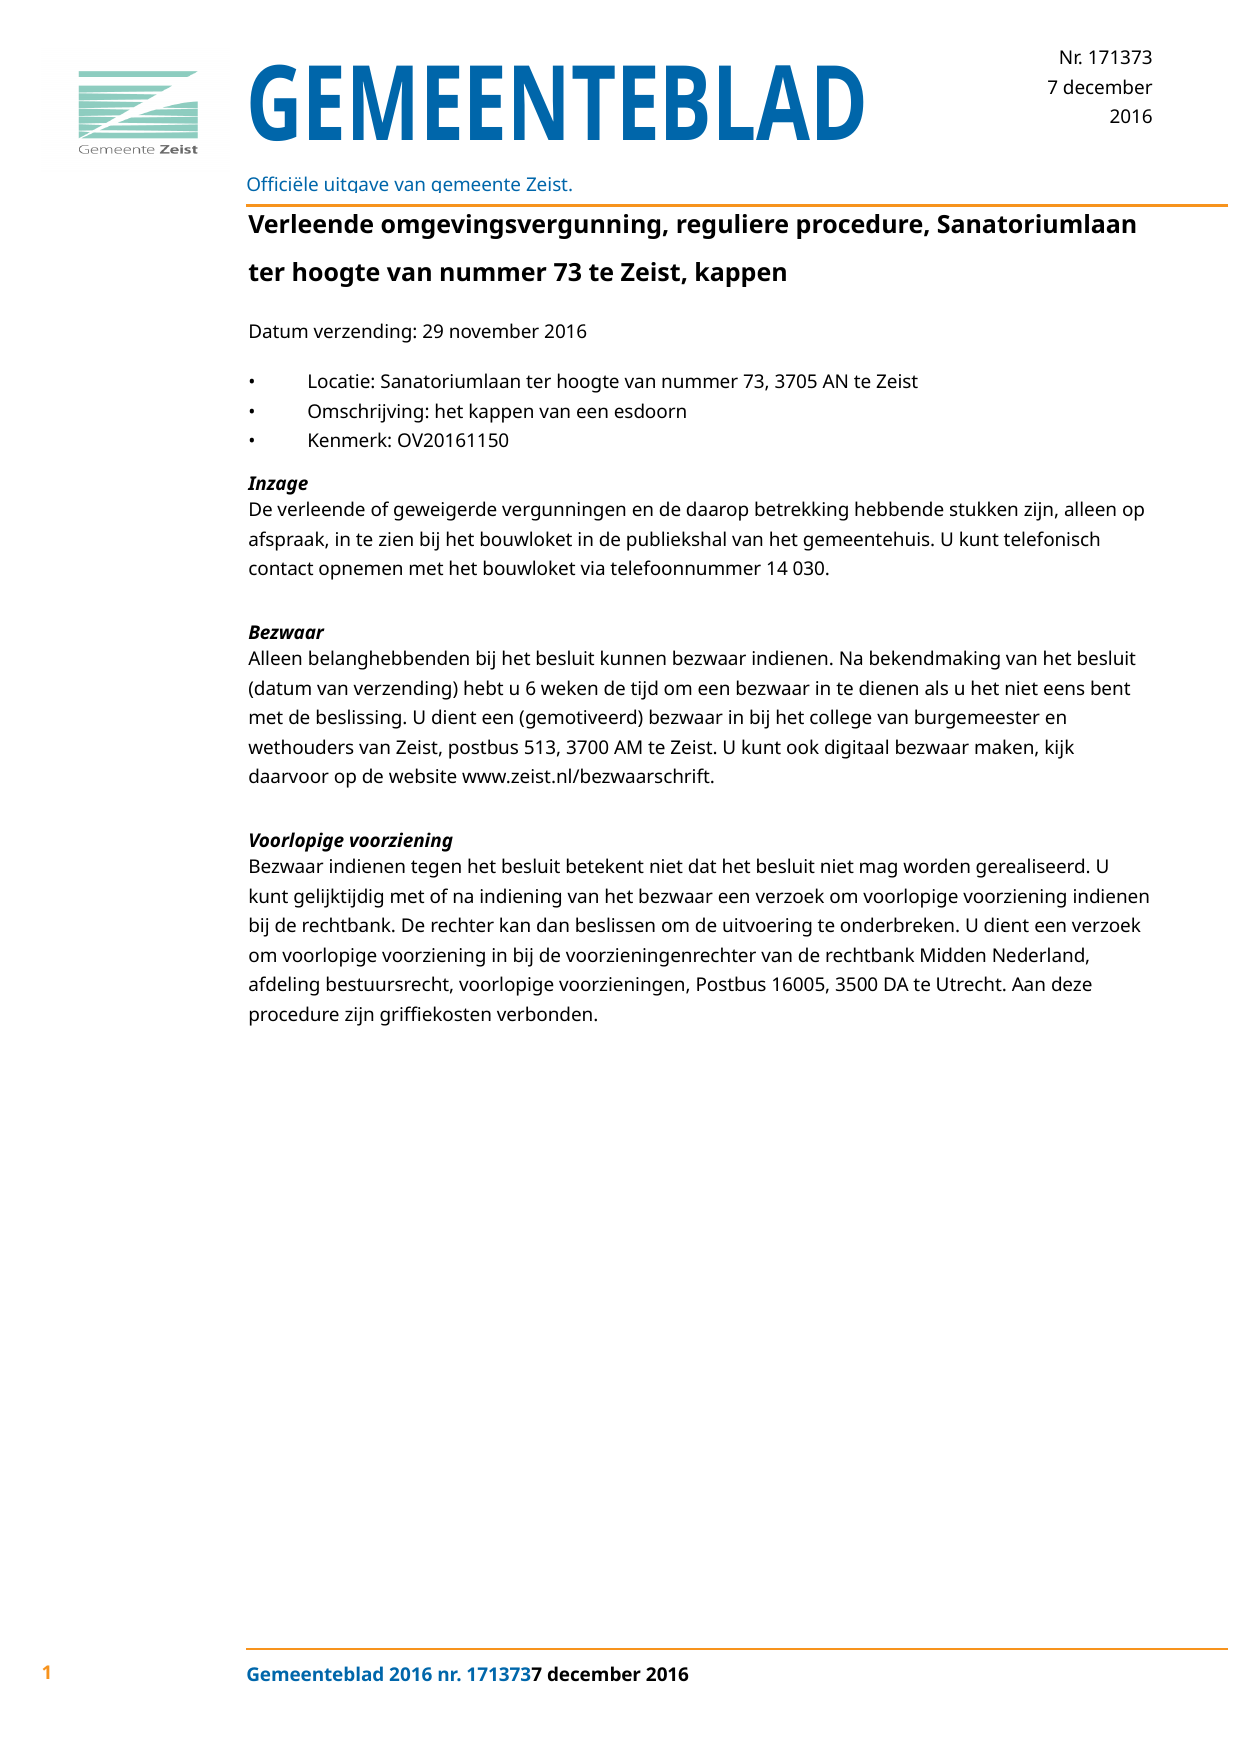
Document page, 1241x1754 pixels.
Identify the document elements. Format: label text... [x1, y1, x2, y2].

list Kenmerk: OV20161150 [248, 427, 1152, 453]
list Locatie: Sanatoriumlaan ter hoogte van nummer 73, 3705 AN te Zeist [248, 368, 1152, 394]
text Datum verzending: 29 november 2016 [248, 318, 1152, 344]
text Voorlopige voorziening [248, 827, 1152, 853]
text Inzage [248, 471, 1152, 496]
picture [41, 47, 231, 172]
text De verleende of geweigerde vergunningen en de daarop betrekking hebbende stukken zijn, alleen op afspraak, in te zien bij het bouwloket in de publiekshal van het gemeentehuis. U kunt telefonisch contact opnemen met het bouwloket via telefoonnummer 14 030. [248, 496, 1152, 581]
text Bezwaar [248, 619, 1152, 645]
text Bezwaar indienen tegen het besluit betekent niet dat het besluit niet mag worden gerealiseerd. U kunt gelijktijdig met of na indiening van het bezwaar een verzoek om voorlopige voorziening indienen bij de rechtbank. De rechter kan dan beslissen om de uitvoering te onderbreken. U dient een verzoek om voorlopige voorziening in bij de voorzieningenrechter van de rechtbank Midden Nederland, afdeling bestuursrecht, voorlopige voorzieningen, Postbus 16005, 3500 DA te Utrecht. Aan deze procedure zijn griffiekosten verbonden. [248, 853, 1152, 1027]
text Verleende omgevingsvergunning, reguliere procedure, Sanatoriumlaan ter hoogte van nummer 73 te Zeist, kappen [248, 207, 1152, 288]
list Omschrijving: het kappen van een esdoorn [248, 398, 1152, 424]
text Alleen belanghebbenden bij het besluit kunnen bezwaar indienen. Na bekendmaking van het besluit (datum van verzending) hebt u 6 weken de tijd om een bezwaar in te dienen als u het niet eens bent met de beslissing. U dient een (gemotiveerd) bezwaar in bij het college van burgemeester en wethouders van Zeist, postbus 513, 3700 AM te Zeist. U kunt ook digitaal bezwaar maken, kijk daarvoor op de website www.zeist.nl/bezwaarschrift. [248, 645, 1152, 789]
